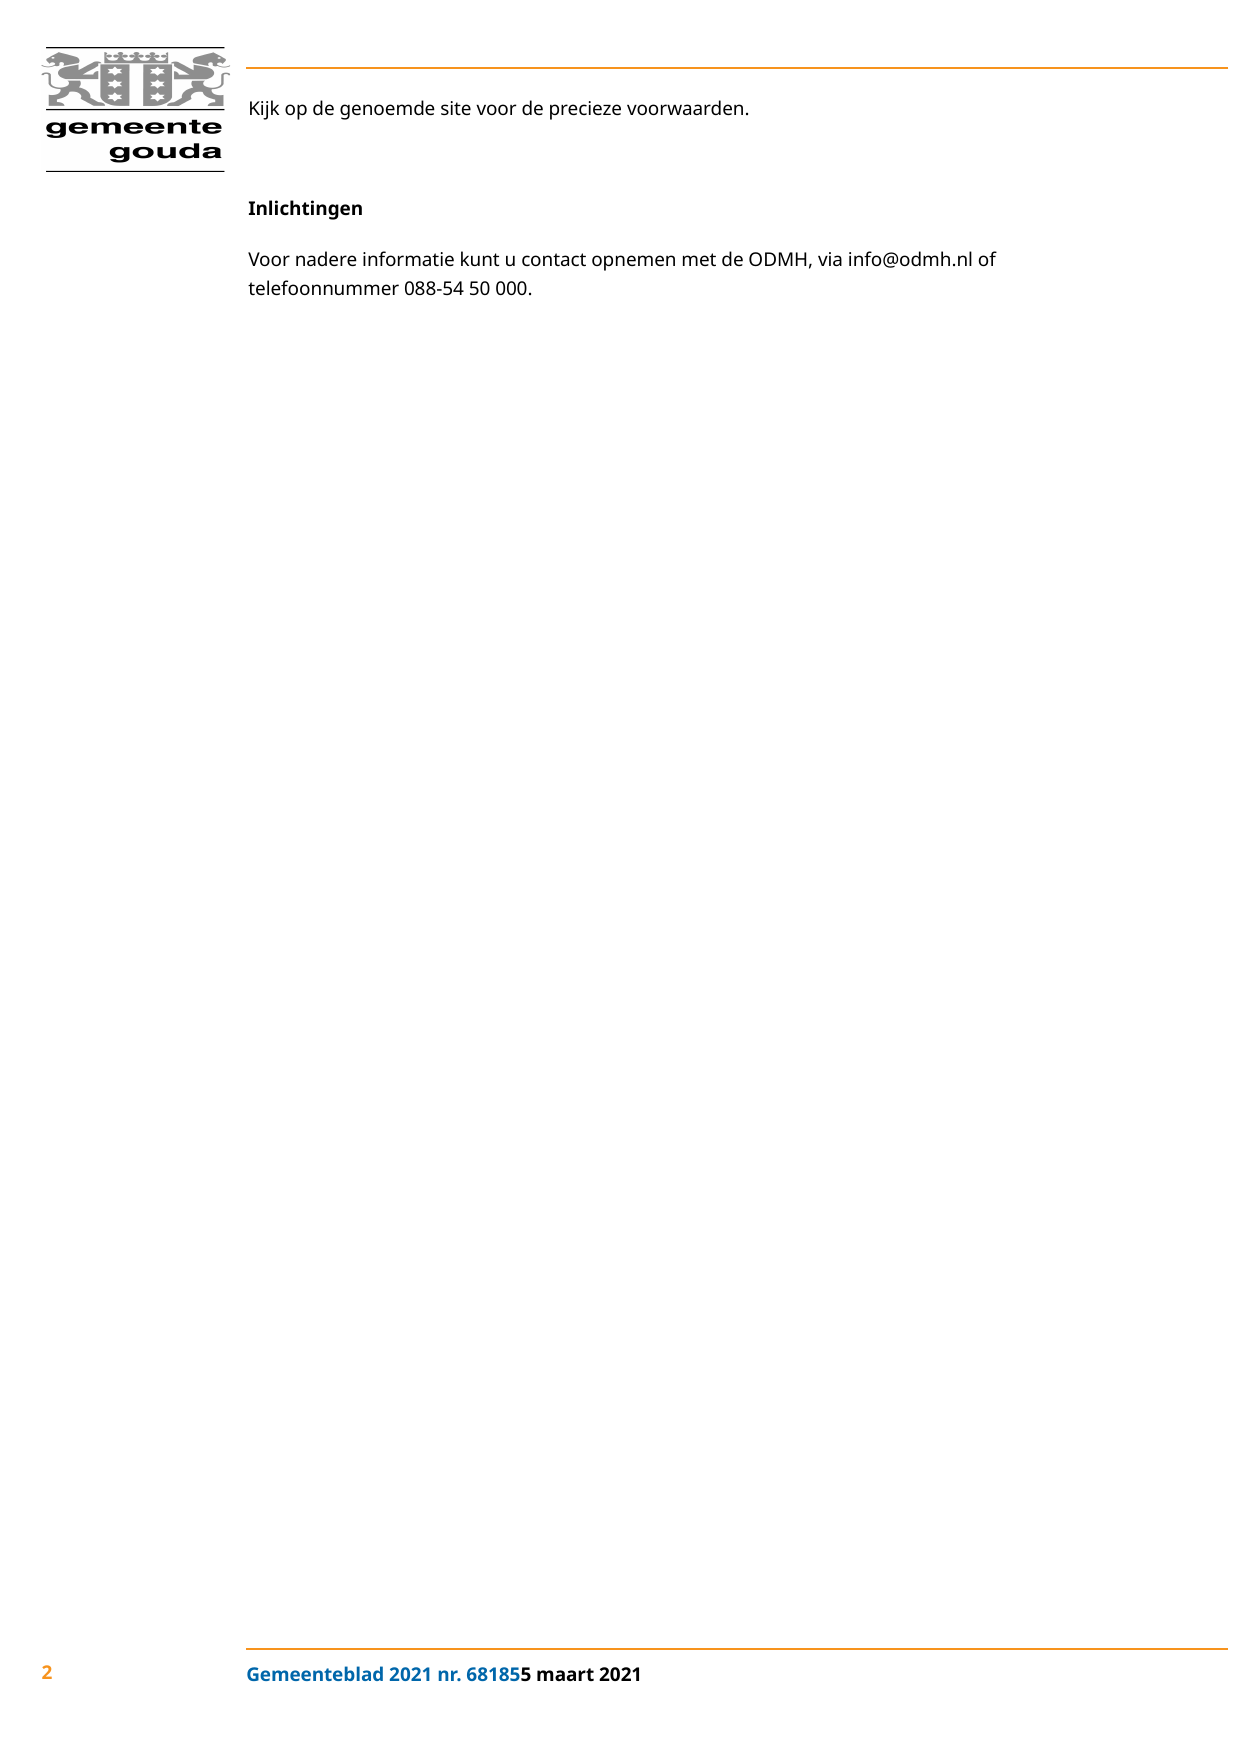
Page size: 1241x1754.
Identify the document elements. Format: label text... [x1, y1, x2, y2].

text Inlichtingen [248, 196, 1152, 221]
text Voor nadere informatie kunt u contact opnemen met de ODMH, via info@odmh.nl of telefoonnummer 088-54 50 000. [248, 246, 1152, 301]
text Kijk op de genoemde site voor de precieze voorwaarden. [248, 95, 1152, 121]
picture [41, 47, 231, 172]
